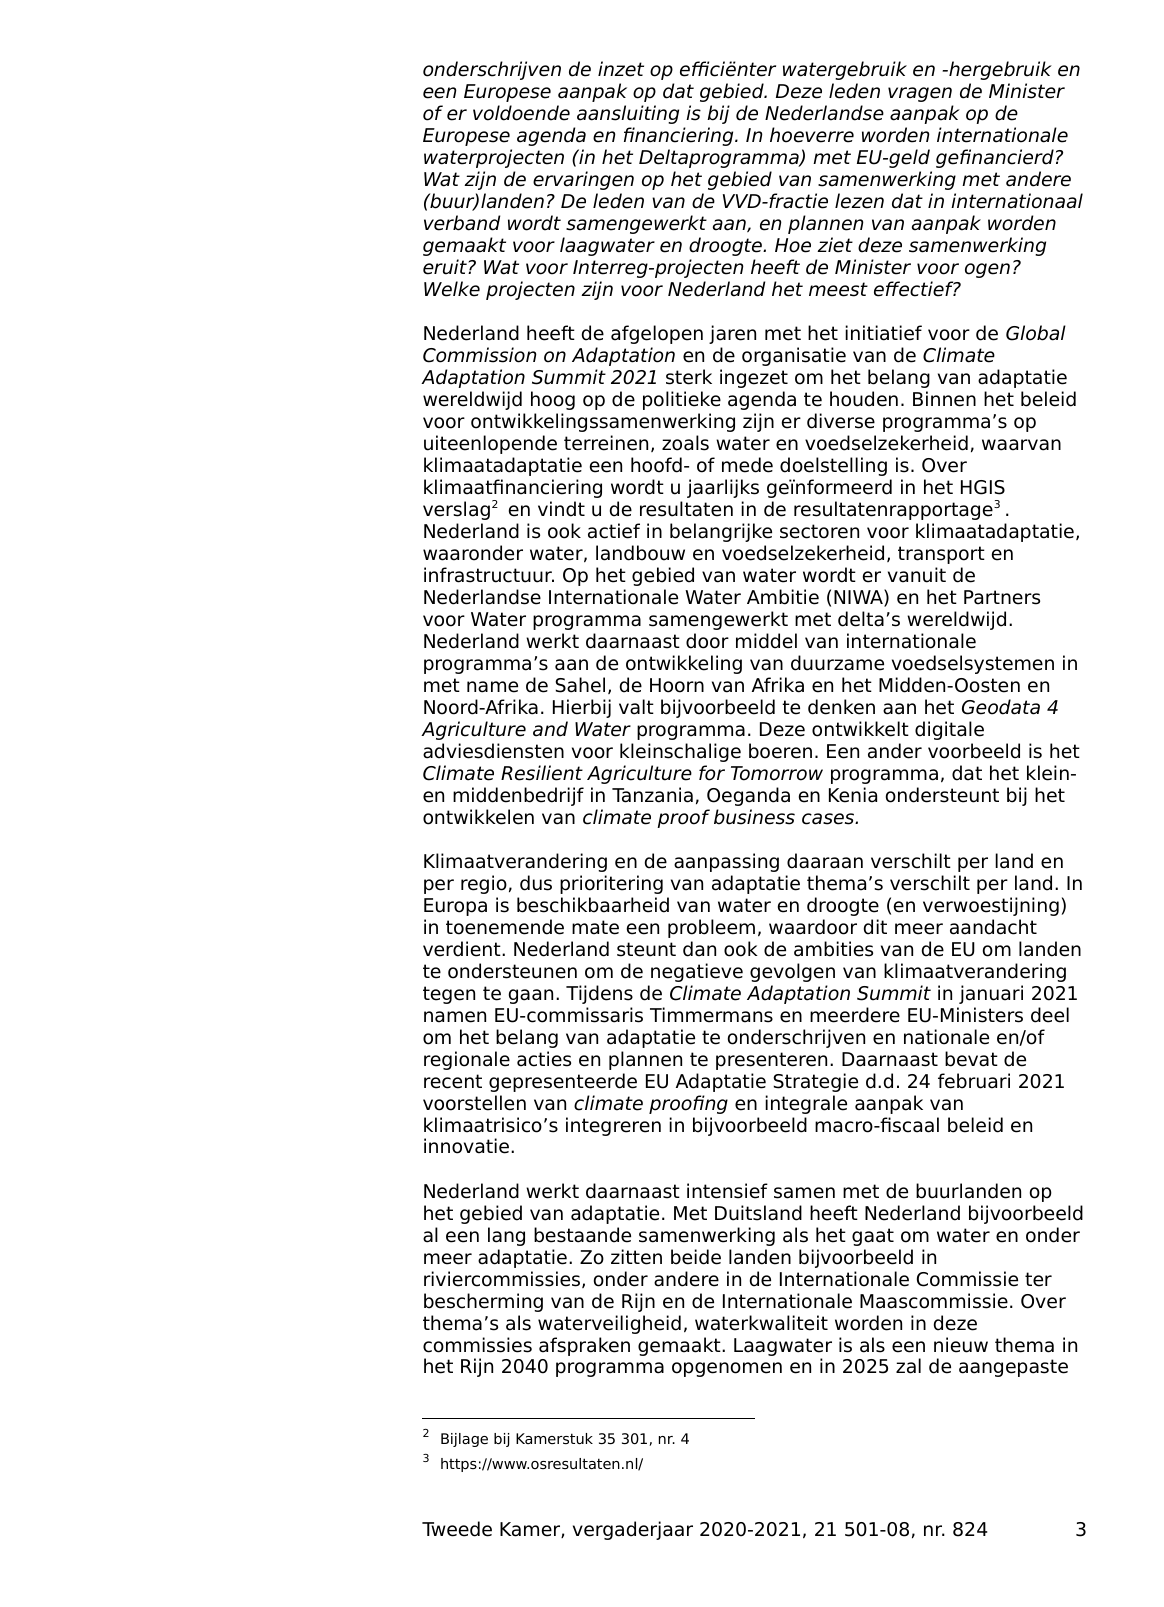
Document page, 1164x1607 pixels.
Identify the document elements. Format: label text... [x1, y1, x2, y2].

text Nederland werkt daarnaast intensief samen met de buurlanden op het gebied van adaptatie. Met Duitsland heeft Nederland bijvoorbeeld al een lang bestaande samenwerking als het gaat om water en onder meer adaptatie. Zo zitten beide landen bijvoorbeeld in riviercommissies, onder andere in de Internationale Commissie ter bescherming van de Rijn en de Internationale Maascommissie. Over thema’s als waterveiligheid, waterkwaliteit worden in deze commissies afspraken gemaakt. Laagwater is als een nieuw thema in het Rijn 2040 programma opgenomen en in 2025 zal de aangepaste [422, 1181, 1087, 1378]
text https://www.osresultaten.nl/ [422, 1452, 1087, 1474]
text Nederland heeft de afgelopen jaren met het initiatief voor de Global Commission on Adaptation en de organisatie van de Climate Adaptation Summit 2021 sterk ingezet om het belang van adaptatie wereldwijd hoog op de politieke agenda te houden. Binnen het beleid voor ontwikkelingssamenwerking zijn er diverse programma’s op uiteenlopende terreinen, zoals water en voedselzekerheid, waarvan klimaatadaptatie een hoofd- of mede doelstelling is. Over klimaatfinanciering wordt u jaarlijks geïnformeerd in het HGIS verslag en vindt u de resultaten in de resultatenrapportage. Nederland is ook actief in belangrijke sectoren voor klimaatadaptatie, waaronder water, landbouw en voedselzekerheid, transport en infrastructuur. Op het gebied van water wordt er vanuit de Nederlandse Internationale Water Ambitie (NIWA) en het Partners voor Water programma samengewerkt met delta’s wereldwijd. Nederland werkt daarnaast door middel van internationale programma’s aan de ontwikkeling van duurzame voedselsystemen in met name de Sahel, de Hoorn van Afrika en het Midden-Oosten en Noord-Afrika. Hierbij valt bijvoorbeeld te denken aan het Geodata 4 Agriculture and Water programma. Deze ontwikkelt digitale adviesdiensten voor kleinschalige boeren. Een ander voorbeeld is het Climate Resilient Agriculture for Tomorrow programma, dat het klein- en middenbedrijf in Tanzania, Oeganda en Kenia ondersteunt bij het ontwikkelen van climate proof business cases. [422, 323, 1087, 828]
text Klimaatverandering en de aanpassing daaraan verschilt per land en per regio, dus prioritering van adaptatie thema’s verschilt per land. In Europa is beschikbaarheid van water en droogte (en verwoestijning) in toenemende mate een probleem, waardoor dit meer aandacht verdient. Nederland steunt dan ook de ambities van de EU om landen te ondersteunen om de negatieve gevolgen van klimaatverandering tegen te gaan. Tijdens de Climate Adaptation Summit in januari 2021 namen EU-commissaris Timmermans en meerdere EU-Ministers deel om het belang van adaptatie te onderschrijven en nationale en/of regionale acties en plannen te presenteren. Daarnaast bevat de recent gepresenteerde EU Adaptatie Strategie d.d. 24 februari 2021 voorstellen van climate proofing en integrale aanpak van klimaatrisico’s integreren in bijvoorbeeld macro-fiscaal beleid en innovatie. [422, 851, 1087, 1158]
text Bijlage bij Kamerstuk 35 301, nr. 4 [422, 1427, 1087, 1449]
text onderschrijven de inzet op efficiënter watergebruik en -hergebruik en een Europese aanpak op dat gebied. Deze leden vragen de Minister of er voldoende aansluiting is bij de Nederlandse aanpak op de Europese agenda en financiering. In hoeverre worden internationale waterprojecten (in het Deltaprogramma) met EU-geld gefinancierd? Wat zijn de ervaringen op het gebied van samenwerking met andere (buur)landen? De leden van de VVD-fractie lezen dat in internationaal verband wordt samengewerkt aan, en plannen van aanpak worden gemaakt voor laagwater en droogte. Hoe ziet deze samenwerking eruit? Wat voor Interreg-projecten heeft de Minister voor ogen? Welke projecten zijn voor Nederland het meest effectief? [422, 59, 1087, 301]
